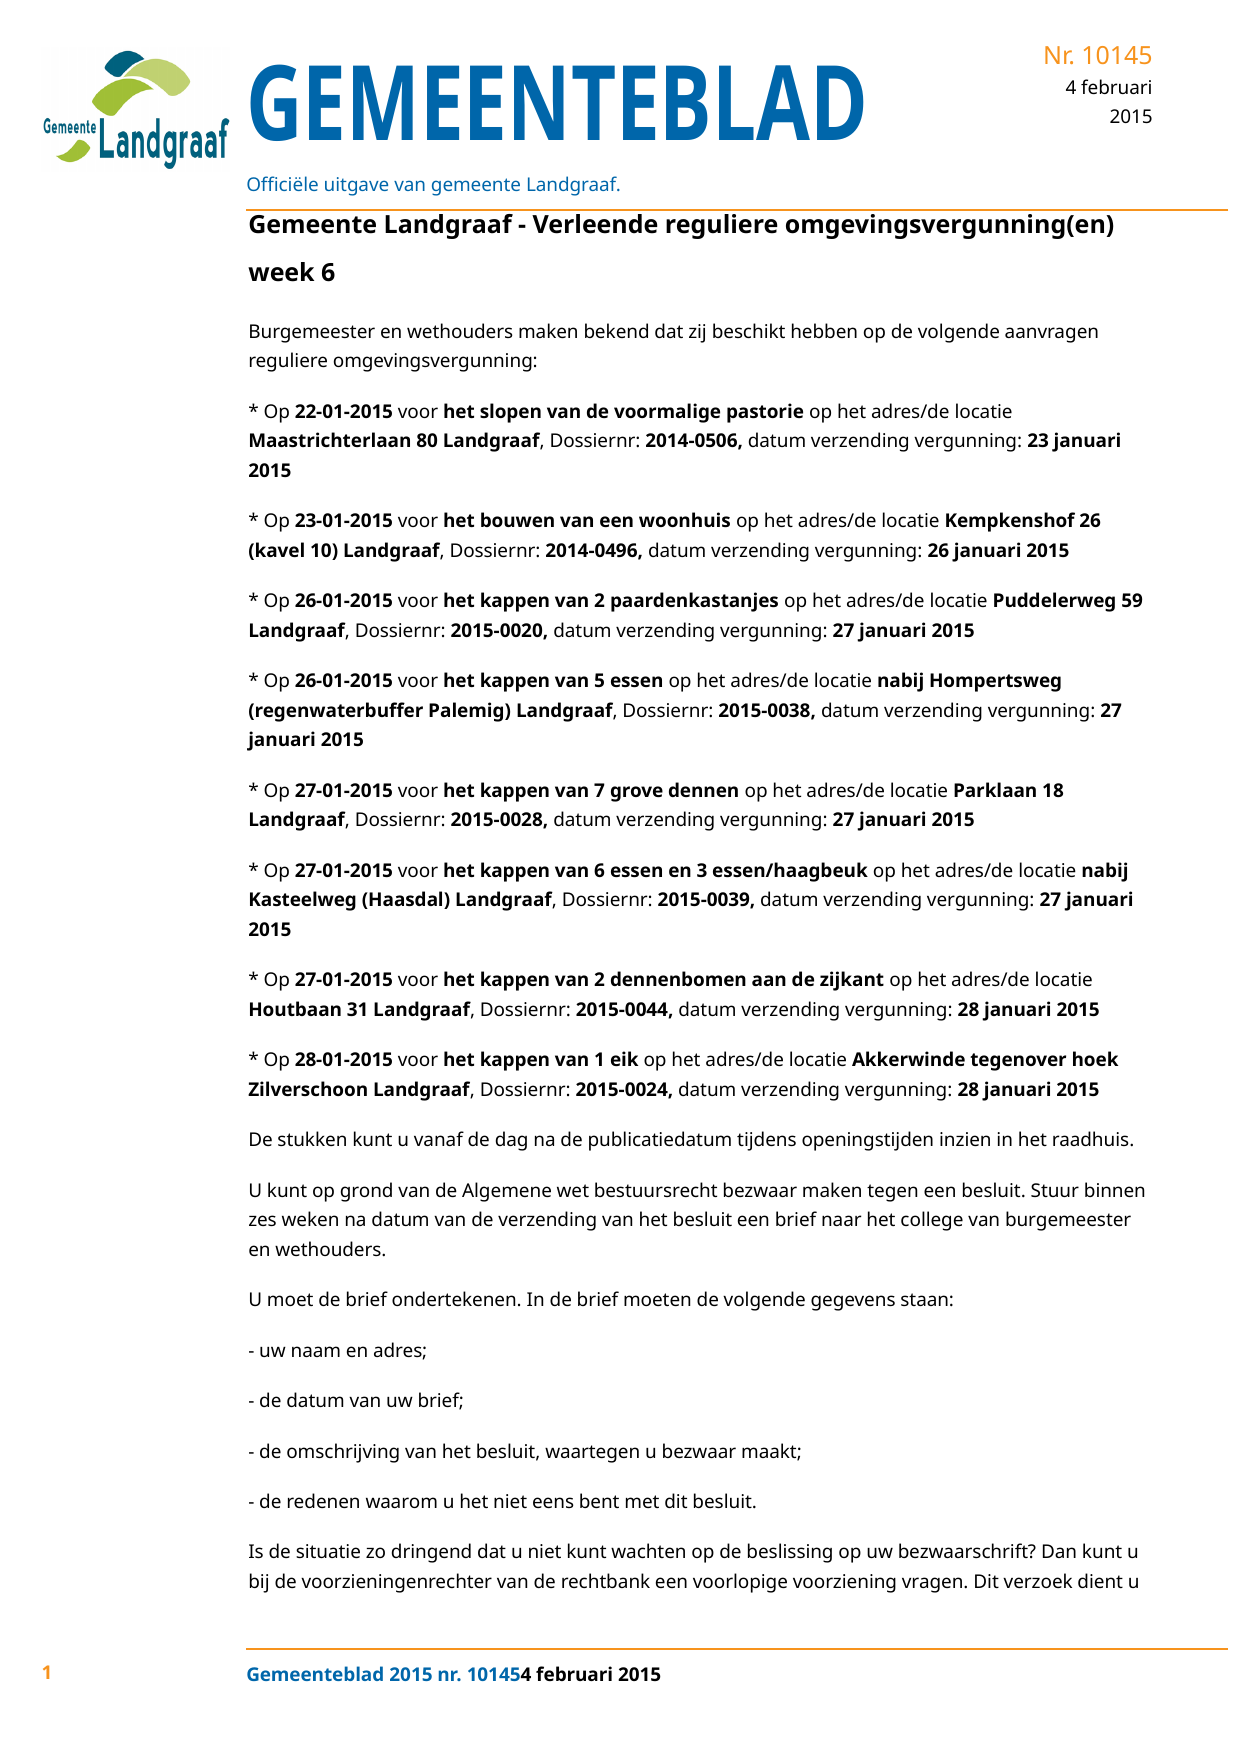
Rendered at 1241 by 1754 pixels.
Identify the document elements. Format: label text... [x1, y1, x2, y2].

text U moet de brief ondertekenen. In de brief moeten de volgende gegevens staan: [248, 1287, 1152, 1312]
text * Op 23-01-2015 voor het bouwen van een woonhuis op het adres/de locatie Kempkenshof 26 (kavel 10) Landgraaf, Dossiernr: 2014-0496, datum verzending vergunning: 26 januari 2015 [248, 507, 1152, 563]
text - de datum van uw brief; [248, 1387, 1152, 1413]
text * Op 27-01-2015 voor het kappen van 7 grove dennen op het adres/de locatie Parklaan 18 Landgraaf, Dossiernr: 2015-0028, datum verzending vergunning: 27 januari 2015 [248, 777, 1152, 832]
text - uw naam en adres; [248, 1337, 1152, 1363]
text - de redenen waarom u het niet eens bent met dit besluit. [248, 1488, 1152, 1514]
text * Op 22-01-2015 voor het slopen van de voormalige pastorie op het adres/de locatie Maastrichterlaan 80 Landgraaf, Dossiernr: 2014-0506, datum verzending vergunning: 23 januari 2015 [248, 398, 1152, 483]
text De stukken kunt u vanaf de dag na de publicatiedatum tijdens openingstijden inzien in het raadhuis. [248, 1127, 1152, 1152]
text * Op 28-01-2015 voor het kappen van 1 eik op het adres/de locatie Akkerwinde tegenover hoek Zilverschoon Landgraaf, Dossiernr: 2015-0024, datum verzending vergunning: 28 januari 2015 [248, 1047, 1152, 1102]
text Burgemeester en wethouders maken bekend dat zij beschikt hebben op de volgende aanvragen reguliere omgevingsvergunning: [248, 318, 1152, 373]
text Gemeente Landgraaf - Verleende reguliere omgevingsvergunning(en) week 6 [248, 211, 1152, 288]
text U kunt op grond van de Algemene wet bestuursrecht bezwaar maken tegen een besluit. Stuur binnen zes weken na datum van de verzending van het besluit een brief naar het college van burgemeester en wethouders. [248, 1177, 1152, 1262]
text * Op 27-01-2015 voor het kappen van 2 dennenbomen aan de zijkant op het adres/de locatie Houtbaan 31 Landgraaf, Dossiernr: 2015-0044, datum verzending vergunning: 28 januari 2015 [248, 967, 1152, 1022]
text Is de situatie zo dringend dat u niet kunt wachten op de beslissing op uw bezwaarschrift? Dan kunt u bij de voorzieningenrechter van de rechtbank een voorlopige voorziening vragen. Dit verzoek dient u [248, 1539, 1152, 1594]
text * Op 26-01-2015 voor het kappen van 2 paardenkastanjes op het adres/de locatie Puddelerweg 59 Landgraaf, Dossiernr: 2015-0020, datum verzending vergunning: 27 januari 2015 [248, 587, 1152, 643]
text * Op 27-01-2015 voor het kappen van 6 essen en 3 essen/haagbeuk op het adres/de locatie nabij Kasteelweg (Haasdal) Landgraaf, Dossiernr: 2015-0039, datum verzending vergunning: 27 januari 2015 [248, 857, 1152, 942]
text * Op 26-01-2015 voor het kappen van 5 essen op het adres/de locatie nabij Hompertsweg (regenwaterbuffer Palemig) Landgraaf, Dossiernr: 2015-0038, datum verzending vergunning: 27 januari 2015 [248, 667, 1152, 752]
picture [41, 47, 231, 172]
text - de omschrijving van het besluit, waartegen u bezwaar maakt; [248, 1438, 1152, 1464]
